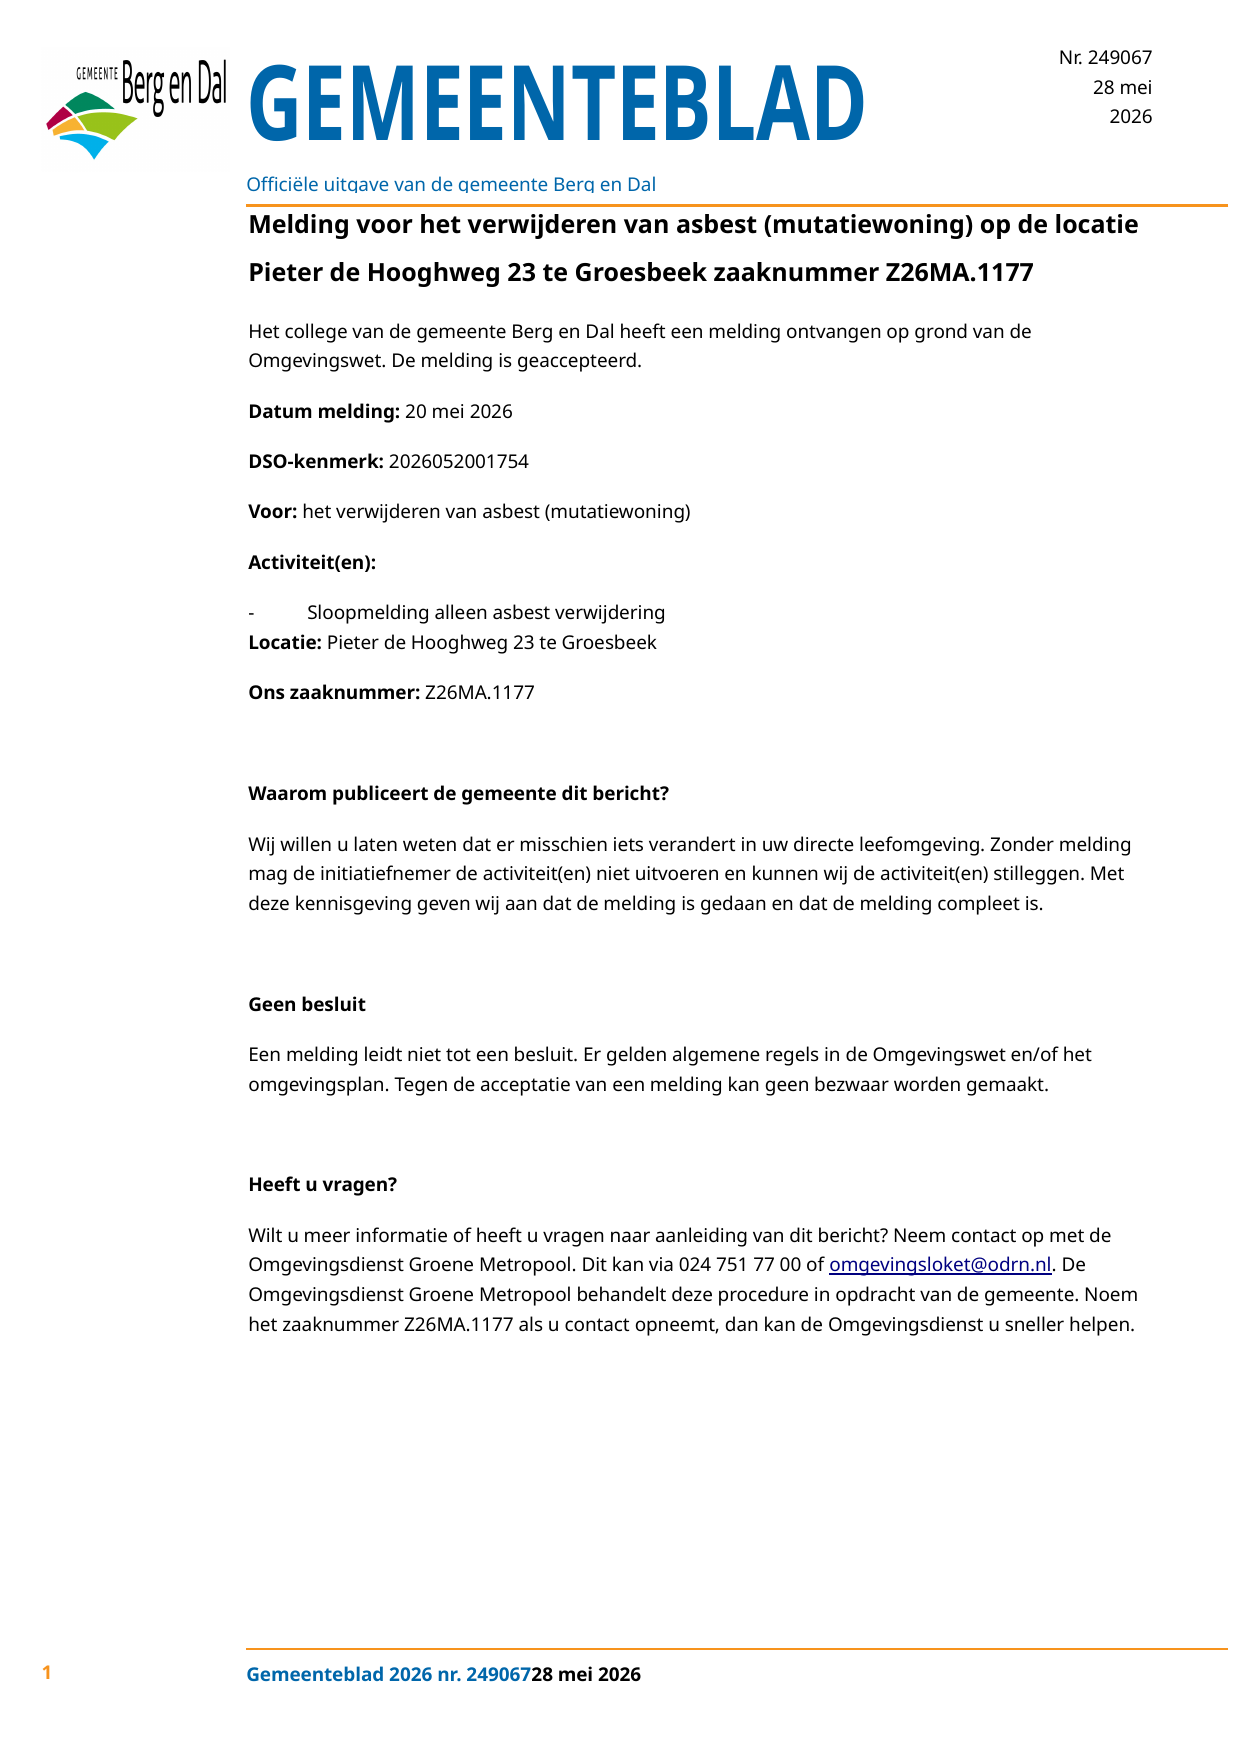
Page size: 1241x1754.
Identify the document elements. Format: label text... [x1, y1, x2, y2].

text DSO-kenmerk: 2026052001754 [248, 448, 1152, 474]
text Voor: het verwijderen van asbest (mutatiewoning) [248, 499, 1152, 524]
picture [41, 47, 231, 172]
text Locatie: Pieter de Hooghweg 23 te Groesbeek [248, 629, 1152, 655]
text Ons zaaknummer: Z26MA.1177 [248, 679, 1152, 705]
text Wilt u meer informatie of heeft u vragen naar aanleiding van dit bericht? Neem contact op met de Omgevingsdienst Groene Metropool. Dit kan via 024 751 77 00 of omgevingsloket@odrn.nl. De Omgevingsdienst Groene Metropool behandelt deze procedure in opdracht van de gemeente. Noem het zaaknummer Z26MA.1177 als u contact opneemt, dan kan de Omgevingsdienst u sneller helpen. [248, 1222, 1152, 1337]
text Activiteit(en): [248, 549, 1152, 575]
text Wij willen u laten weten dat er misschien iets verandert in uw directe leefomgeving. Zonder melding mag de initiatiefnemer de activiteit(en) niet uitvoeren en kunnen wij de activiteit(en) stilleggen. Met deze kennisgeving geven wij aan dat de melding is gedaan en dat de melding compleet is. [248, 831, 1152, 916]
text Datum melding: 20 mei 2026 [248, 398, 1152, 424]
text Een melding leidt niet tot een besluit. Er gelden algemene regels in de Omgevingswet en/of het omgevingsplan. Tegen de acceptatie van een melding kan geen bezwaar worden gemaakt. [248, 1041, 1152, 1097]
list Sloopmelding alleen asbest verwijdering [248, 599, 1152, 625]
text Geen besluit [248, 991, 1152, 1017]
text Waarom publiceert de gemeente dit bericht? [248, 780, 1152, 806]
text Heeft u vragen? [248, 1172, 1152, 1197]
text Het college van de gemeente Berg en Dal heeft een melding ontvangen op grond van de Omgevingswet. De melding is geaccepteerd. [248, 318, 1152, 373]
text Melding voor het verwijderen van asbest (mutatiewoning) op de locatie Pieter de Hooghweg 23 te Groesbeek zaaknummer Z26MA.1177 [248, 207, 1152, 288]
